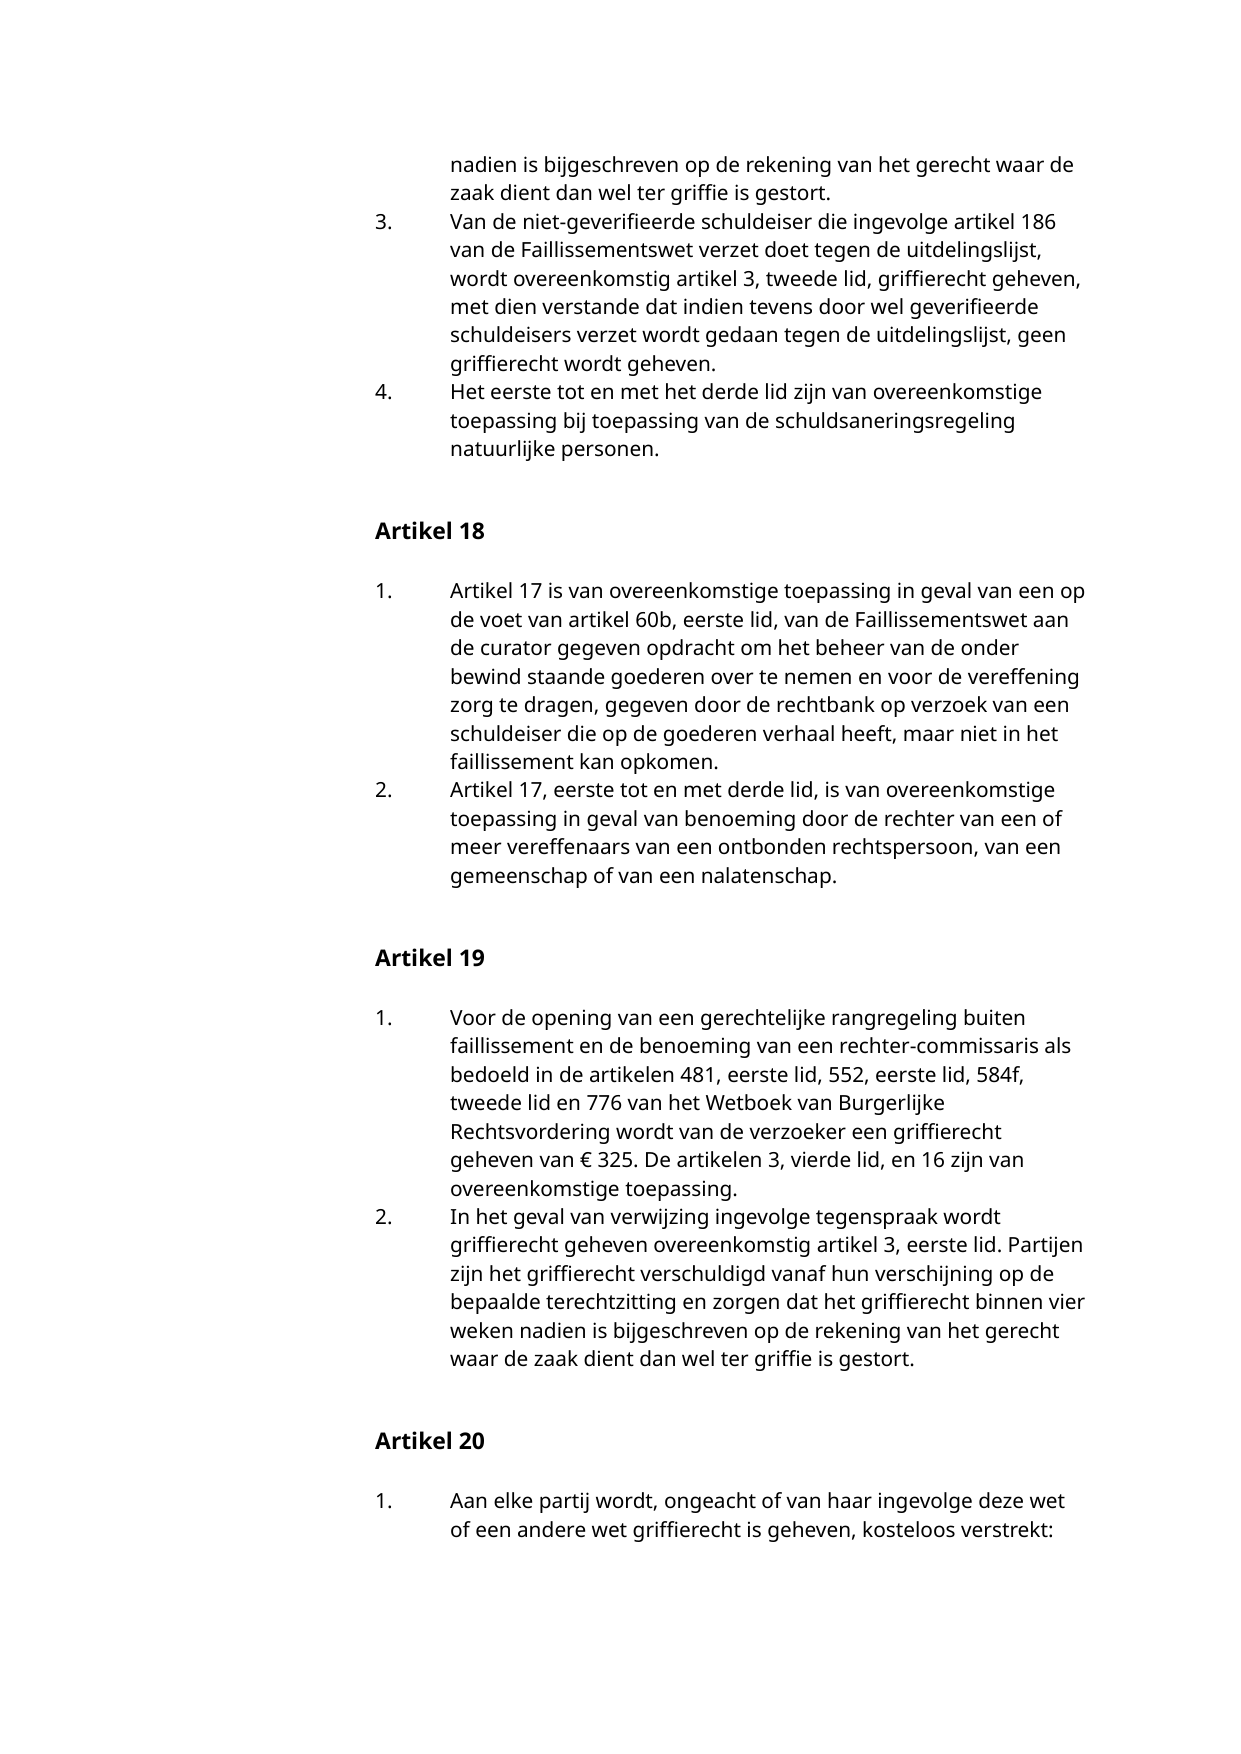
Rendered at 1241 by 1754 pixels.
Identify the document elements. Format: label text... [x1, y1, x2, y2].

list nadien is bijgeschreven op de rekening van het gerecht waar de zaak dient dan wel ter griffie is gestort. [375, 150, 1090, 207]
list Het eerste tot en met het derde lid zijn van overeenkomstige toepassing bij toepassing van de schuldsaneringsregeling natuurlijke personen. [375, 377, 1090, 463]
list Voor de opening van een gerechtelijke rangregeling buiten faillissement en de benoeming van een rechter-commissaris als bedoeld in de artikelen 481, eerste lid, 552, eerste lid, 584f, tweede lid en 776 van het Wetboek van Burgerlijke Rechtsvordering wordt van de verzoeker een griffierecht geheven van € 325. De artikelen 3, vierde lid, en 16 zijn van overeenkomstige toepassing. [375, 1003, 1090, 1202]
subtitle Artikel 18 [375, 515, 1090, 547]
list Van de niet-geverifieerde schuldeiser die ingevolge artikel 186 van de Faillissementswet verzet doet tegen de uitdelingslijst, wordt overeenkomstig artikel 3, tweede lid, griffierecht geheven, met dien verstande dat indien tevens door wel geverifieerde schuldeisers verzet wordt gedaan tegen de uitdelingslijst, geen griffierecht wordt geheven. [375, 207, 1090, 377]
list In het geval van verwijzing ingevolge tegenspraak wordt griffierecht geheven overeenkomstig artikel 3, eerste lid. Partijen zijn het griffierecht verschuldigd vanaf hun verschijning op de bepaalde terechtzitting en zorgen dat het griffierecht binnen vier weken nadien is bijgeschreven op de rekening van het gerecht waar de zaak dient dan wel ter griffie is gestort. [375, 1202, 1090, 1373]
list Artikel 17 is van overeenkomstige toepassing in geval van een op de voet van artikel 60b, eerste lid, van de Faillissementswet aan de curator gegeven opdracht om het beheer van de onder bewind staande goederen over te nemen en voor de vereffening zorg te dragen, gegeven door de rechtbank op verzoek van een schuldeiser die op de goederen verhaal heeft, maar niet in het faillissement kan opkomen. [375, 577, 1090, 776]
list Aan elke partij wordt, ongeacht of van haar ingevolge deze wet of een andere wet griffierecht is geheven, kosteloos verstrekt: [375, 1487, 1090, 1543]
subtitle Artikel 19 [375, 942, 1090, 973]
subtitle Artikel 20 [375, 1425, 1090, 1457]
list Artikel 17, eerste tot en met derde lid, is van overeenkomstige toepassing in geval van benoeming door de rechter van een of meer vereffenaars van een ontbonden rechtspersoon, van een gemeenschap of van een nalatenschap. [375, 776, 1090, 889]
